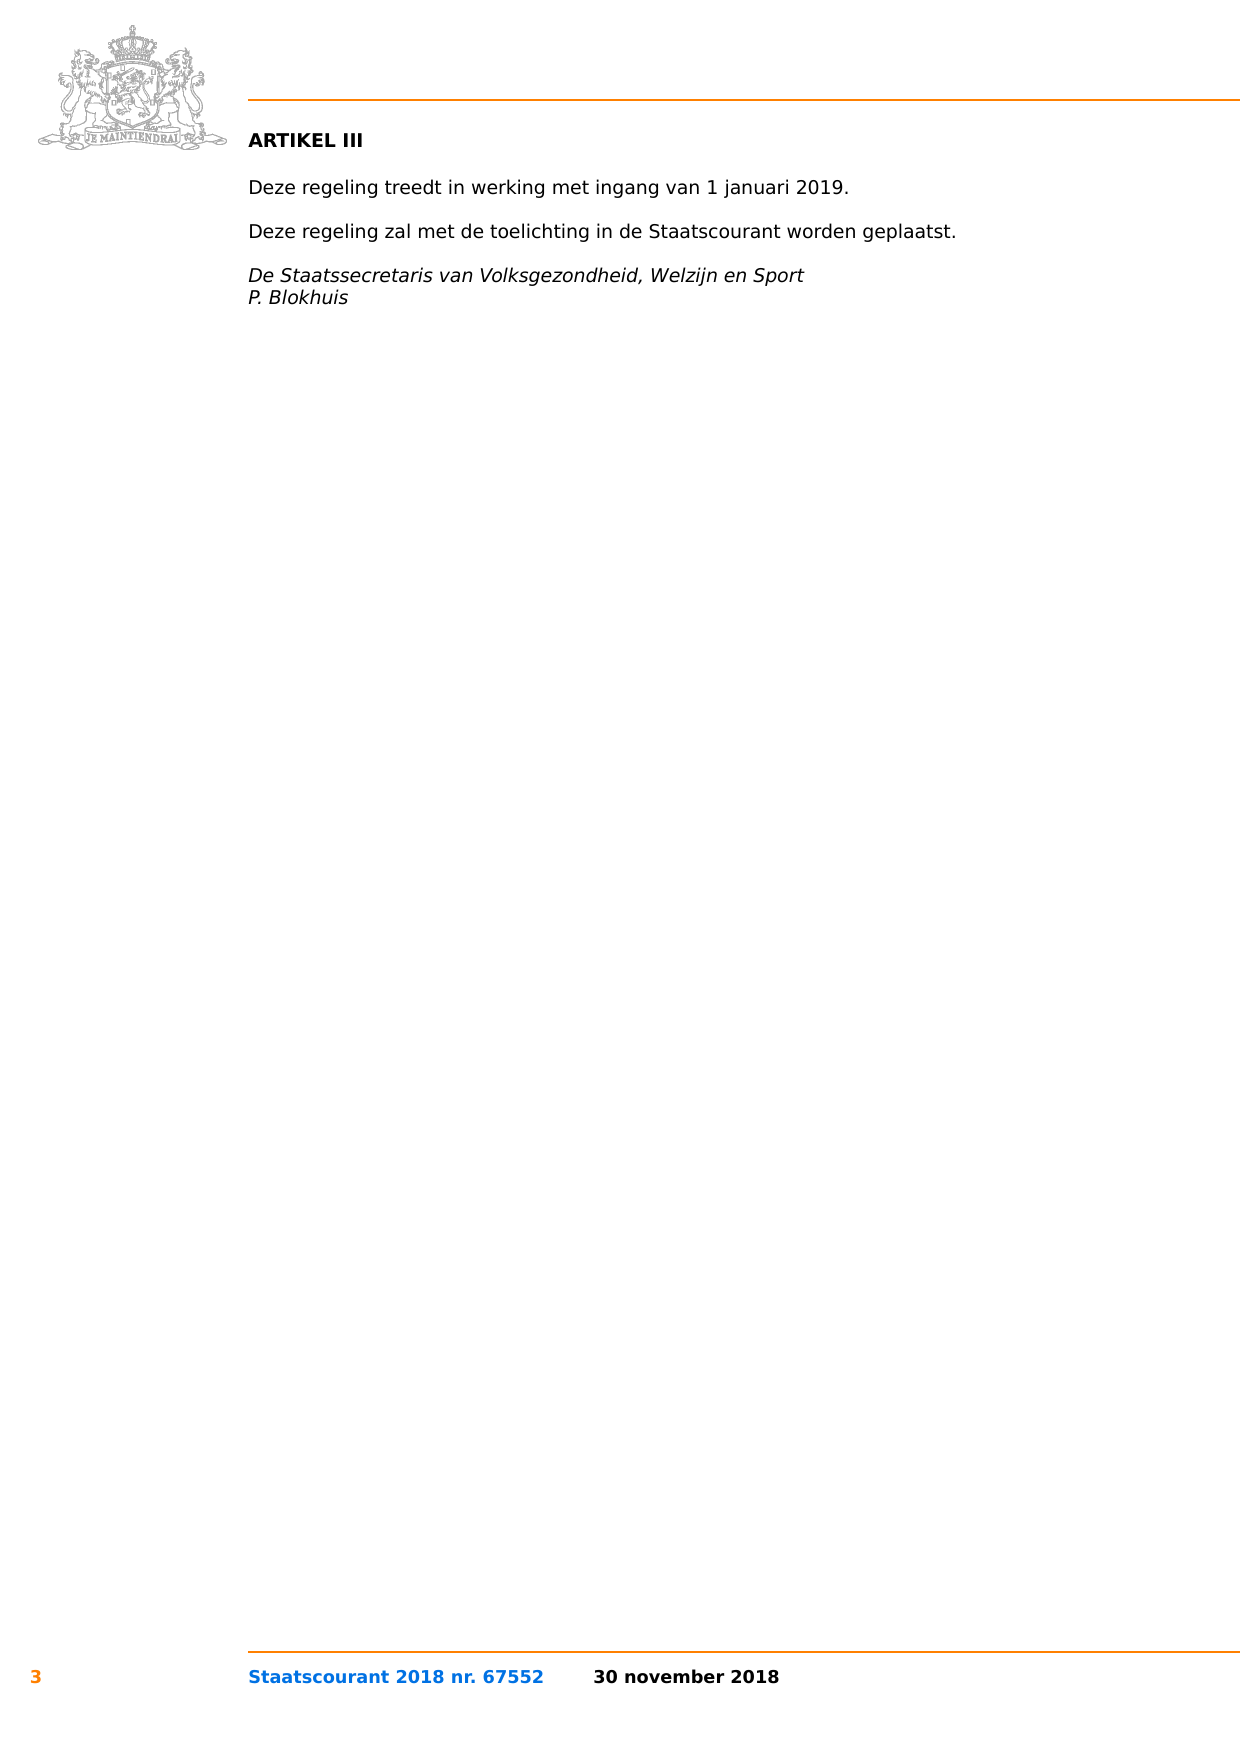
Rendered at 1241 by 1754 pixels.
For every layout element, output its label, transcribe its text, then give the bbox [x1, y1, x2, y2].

text Deze regeling zal met de toelichting in de Staatscourant worden geplaatst. [248, 221, 1163, 243]
picture [38, 25, 227, 150]
text De Staatssecretaris van Volksgezondheid, Welzijn en Sport P. Blokhuis [248, 264, 1163, 308]
subtitle ARTIKEL III [248, 130, 1163, 152]
text Deze regeling treedt in werking met ingang van 1 januari 2019. [248, 177, 1163, 199]
